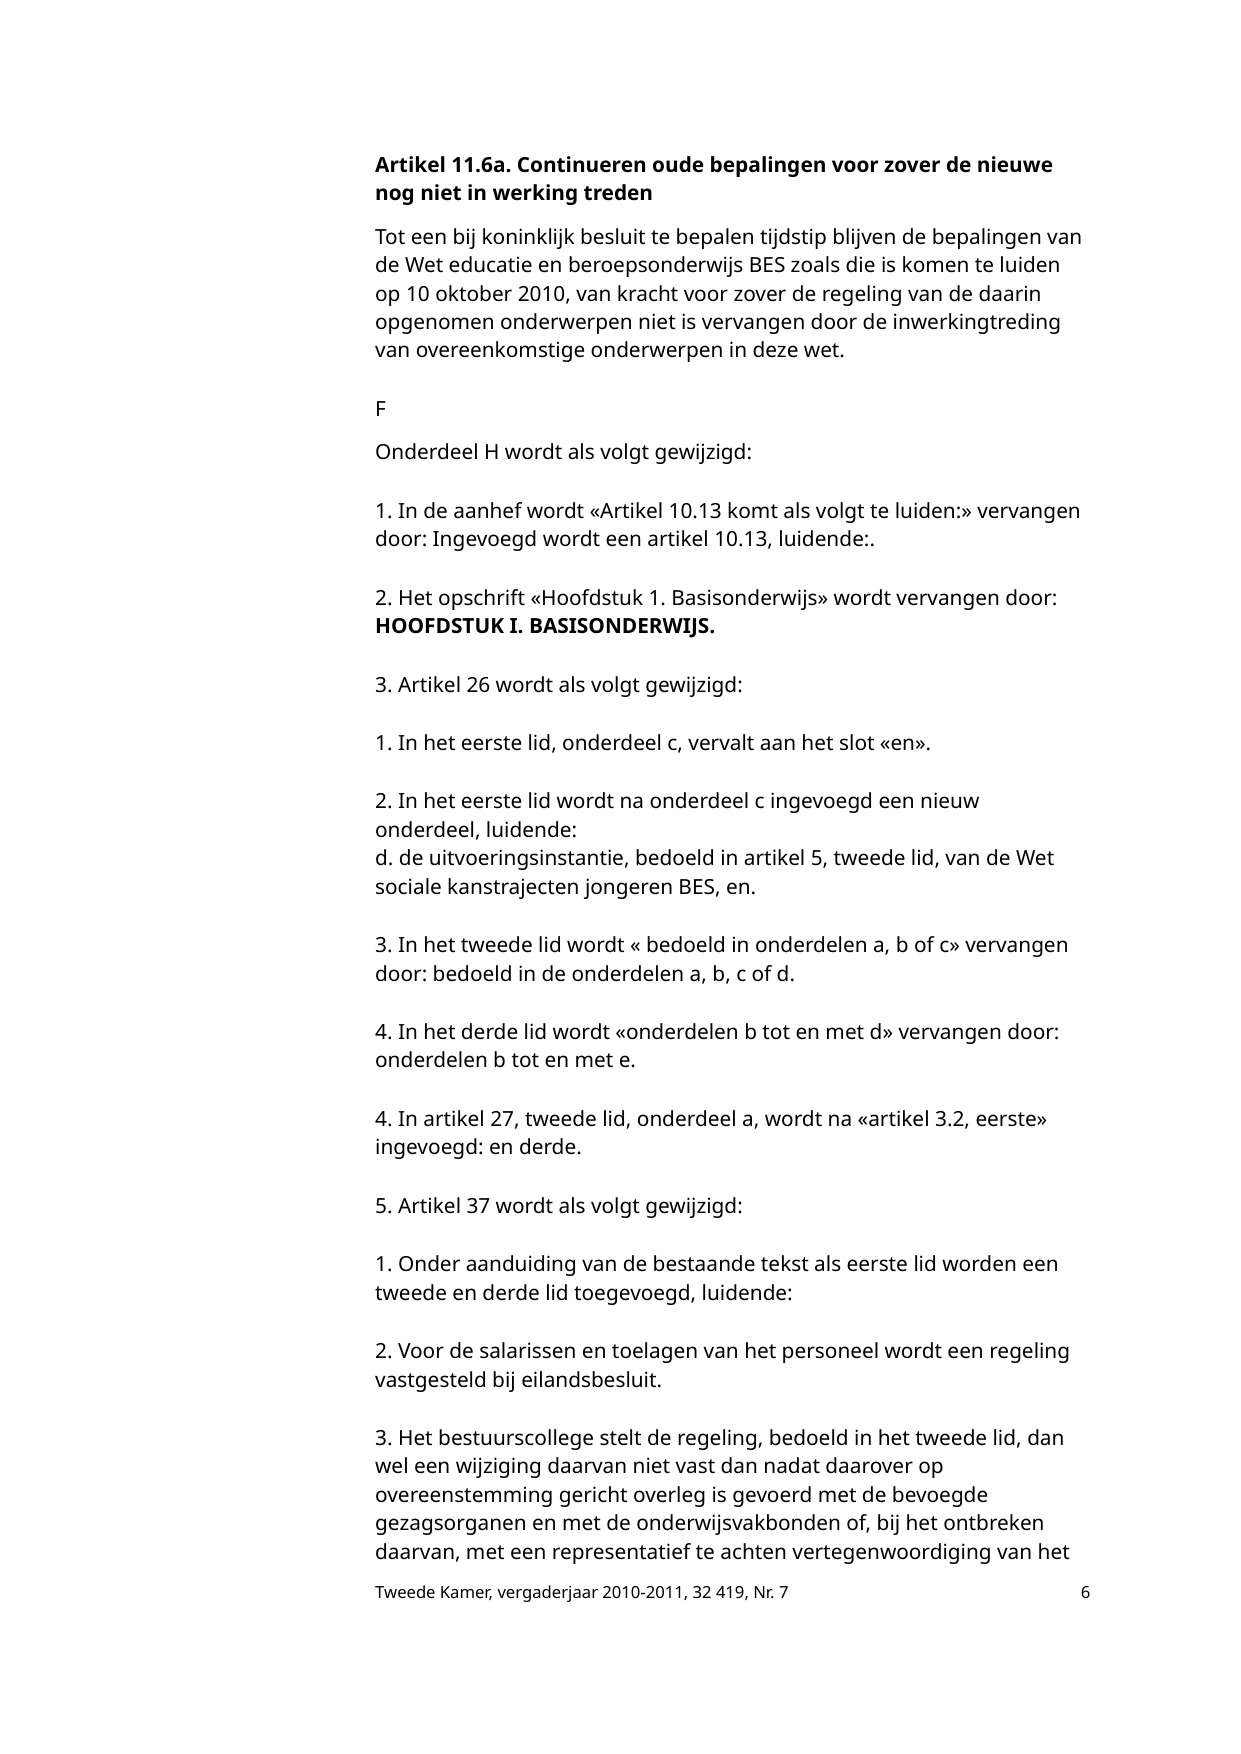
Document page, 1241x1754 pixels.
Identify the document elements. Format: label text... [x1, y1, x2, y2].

text d. de uitvoeringsinstantie, bedoeld in artikel 5, tweede lid, van de Wet sociale kanstrajecten jongeren BES, en. [375, 843, 1090, 900]
text 3. Het bestuurscollege stelt de regeling, bedoeld in het tweede lid, dan wel een wijziging daarvan niet vast dan nadat daarover op overeenstemming gericht overleg is gevoerd met de bevoegde gezagsorganen en met de onderwijsvakbonden of, bij het ontbreken daarvan, met een representatief te achten vertegenwoordiging van het [375, 1423, 1090, 1565]
text 3. Artikel 26 wordt als volgt gewijzigd: [375, 670, 1090, 698]
text 2. Het opschrift «Hoofdstuk 1. Basisonderwijs» wordt vervangen door: HOOFDSTUK I. BASISONDERWIJS. [375, 583, 1090, 640]
text Tot een bij koninklijk besluit te bepalen tijdstip blijven de bepalingen van de Wet educatie en beroepsonderwijs BES zoals die is komen te luiden op 10 oktober 2010, van kracht voor zover de regeling van de daarin opgenomen onderwerpen niet is vervangen door de inwerkingtreding van overeenkomstige onderwerpen in deze wet. [375, 222, 1090, 364]
text 1. In de aanhef wordt «Artikel 10.13 komt als volgt te luiden:» vervangen door: Ingevoegd wordt een artikel 10.13, luidende:. [375, 496, 1090, 553]
text 1. Onder aanduiding van de bestaande tekst als eerste lid worden een tweede en derde lid toegevoegd, luidende: [375, 1249, 1090, 1306]
text Artikel 11.6a. Continueren oude bepalingen voor zover de nieuwe nog niet in werking treden [375, 150, 1090, 207]
text 4. In het derde lid wordt «onderdelen b tot en met d» vervangen door: onderdelen b tot en met e. [375, 1017, 1090, 1074]
text Onderdeel H wordt als volgt gewijzigd: [375, 437, 1090, 466]
text F [375, 394, 1090, 422]
text 4. In artikel 27, tweede lid, onderdeel a, wordt na «artikel 3.2, eerste» ingevoegd: en derde. [375, 1104, 1090, 1161]
text 1. In het eerste lid, onderdeel c, vervalt aan het slot «en». [375, 728, 1090, 757]
text 3. In het tweede lid wordt « bedoeld in onderdelen a, b of c» vervangen door: bedoeld in de onderdelen a, b, c of d. [375, 930, 1090, 987]
text 5. Artikel 37 wordt als volgt gewijzigd: [375, 1191, 1090, 1219]
text 2. In het eerste lid wordt na onderdeel c ingevoegd een nieuw onderdeel, luidende: [375, 787, 1090, 843]
text 2. Voor de salarissen en toelagen van het personeel wordt een regeling vastgesteld bij eilandsbesluit. [375, 1336, 1090, 1393]
